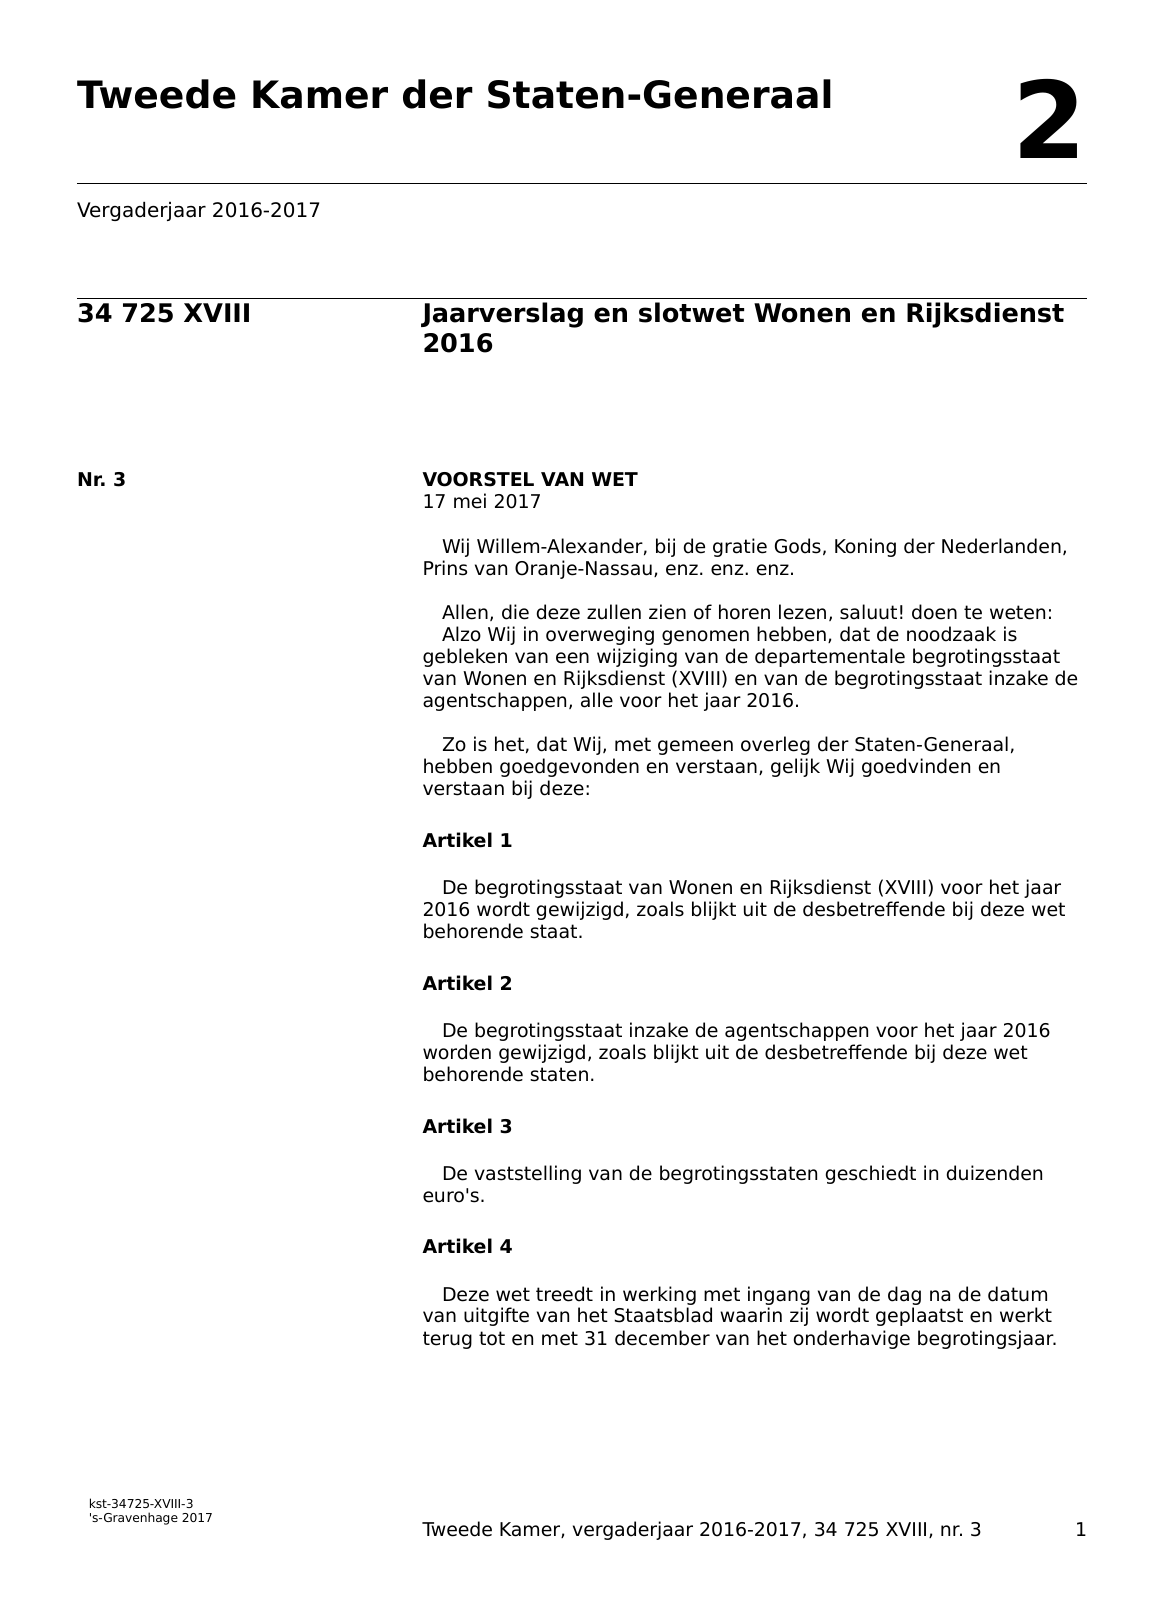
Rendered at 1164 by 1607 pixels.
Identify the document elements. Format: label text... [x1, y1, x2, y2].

text De vaststelling van de begrotingsstaten geschiedt in duizenden euro's. [422, 1162, 1087, 1206]
text Alzo Wij in overweging genomen hebben, dat de noodzaak is gebleken van een wijziging van de departementale begrotingsstaat van Wonen en Rijksdienst (XVIII) en van de begrotingsstaat inzake de agentschappen, alle voor het jaar 2016. [422, 624, 1087, 712]
subtitle Artikel 2 [422, 973, 1087, 994]
text 's-Gravenhage 2017 [88, 1511, 323, 1525]
text Allen, die deze zullen zien of horen lezen, saluut! doen te weten: [422, 602, 1087, 624]
text De begrotingsstaat van Wonen en Rijksdienst (XVIII) voor het jaar 2016 wordt gewijzigd, zoals blijkt uit de desbetreffende bij deze wet behorende staat. [422, 877, 1087, 943]
subtitle Artikel 3 [422, 1116, 1087, 1137]
text Deze wet treedt in werking met ingang van de dag na de datum van uitgifte van het Staatsblad waarin zij wordt geplaatst en werkt terug tot en met 31 december van het onderhavige begrotingsjaar. [422, 1283, 1087, 1349]
text kst-34725-XVIII-3 [88, 1497, 323, 1511]
table_header 2 [886, 59, 1087, 183]
subtitle Artikel 1 [422, 830, 1087, 852]
table_header Tweede Kamer der Staten-Generaal [77, 59, 886, 183]
subtitle Artikel 4 [422, 1236, 1087, 1258]
table_cell Vergaderjaar 2016-2017 [77, 184, 1087, 298]
subtitle 34 725 XVIII Jaarverslag en slotwet Wonen en Rijksdienst 2016 [77, 299, 1087, 358]
text 17 mei 2017 [422, 491, 1087, 513]
text Wij Willem-Alexander, bij de gratie Gods, Koning der Nederlanden, Prins van Oranje-Nassau, enz. enz. enz. [422, 536, 1087, 579]
text Zo is het, dat Wij, met gemeen overleg der Staten-Generaal, hebben goedgevonden en verstaan, gelijk Wij goedvinden en verstaan bij deze: [422, 734, 1087, 800]
subtitle Nr. 3 VOORSTEL VAN WET [77, 469, 1087, 491]
text De begrotingsstaat inzake de agentschappen voor het jaar 2016 worden gewijzigd, zoals blijkt uit de desbetreffende bij deze wet behorende staten. [422, 1019, 1087, 1086]
